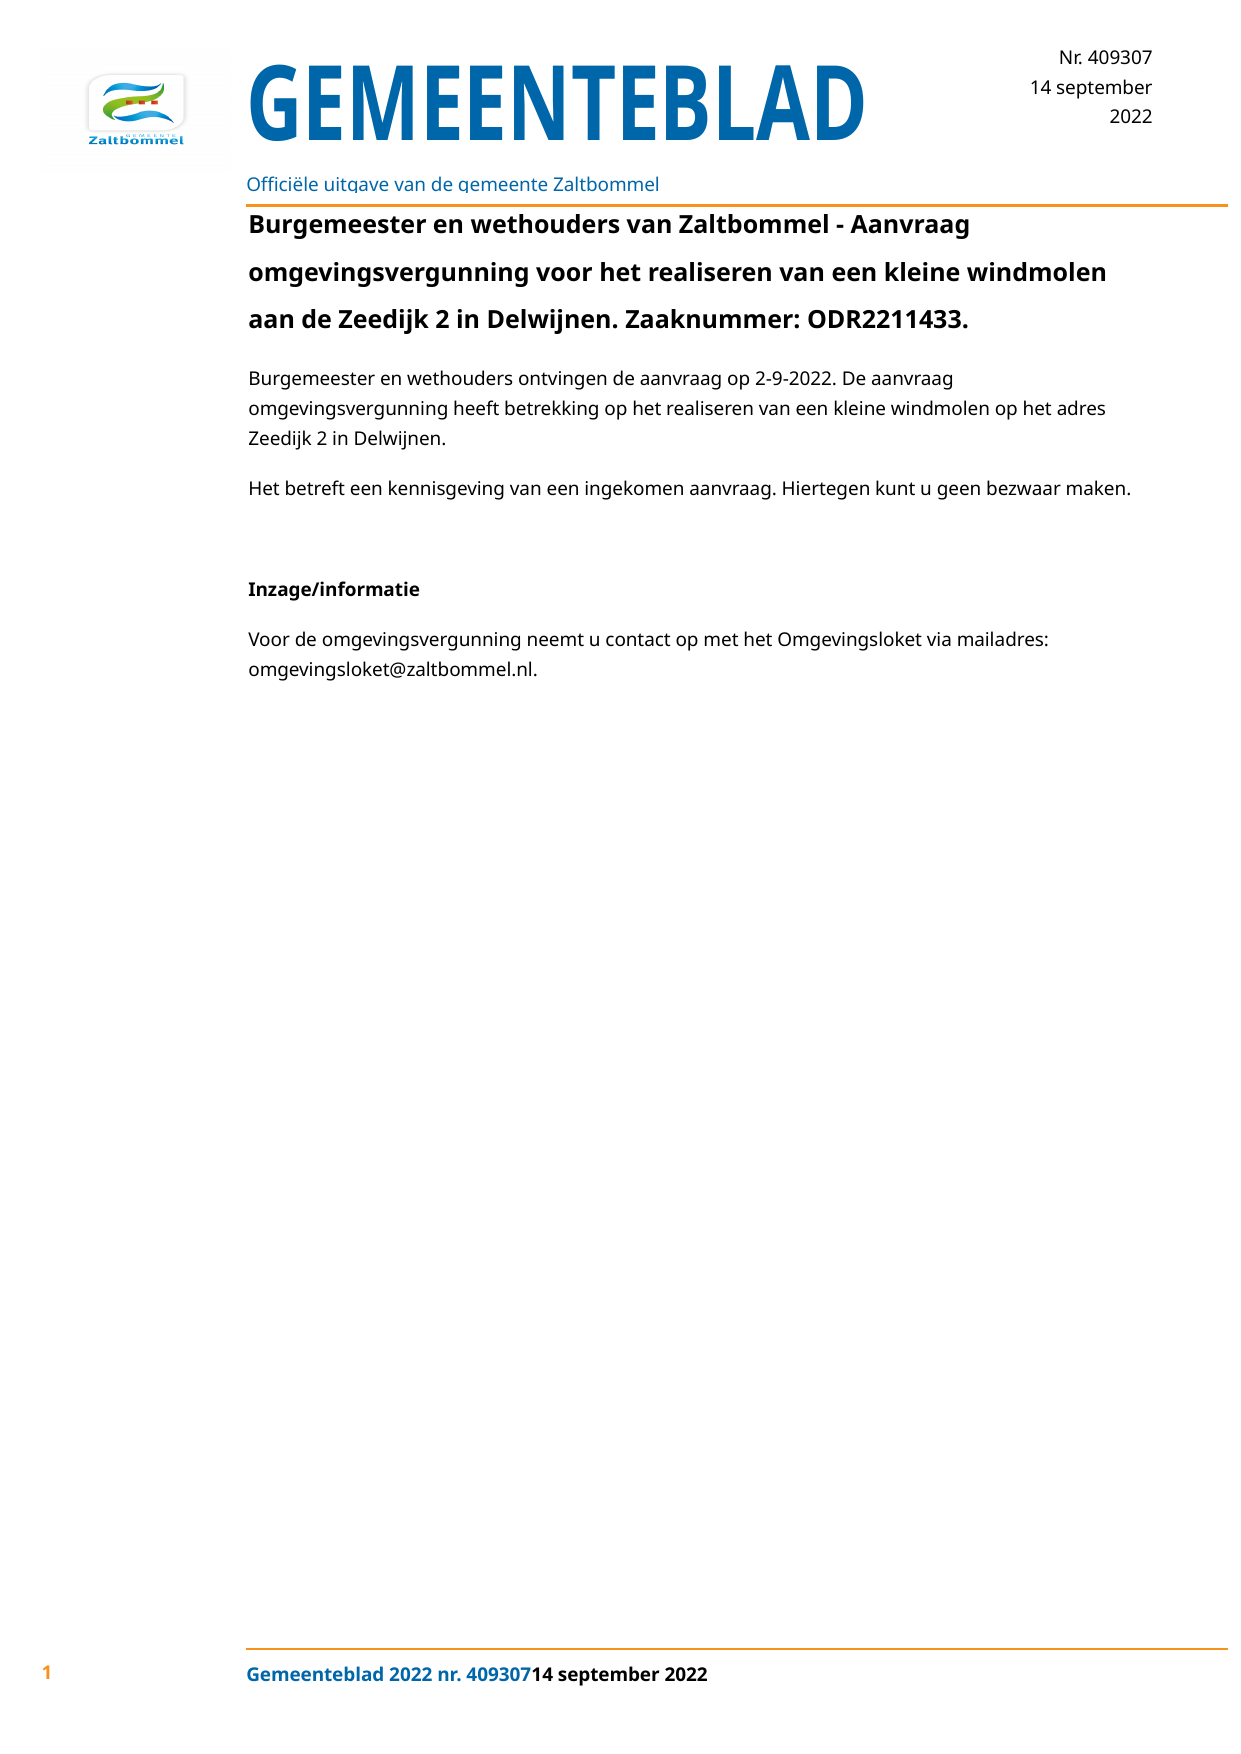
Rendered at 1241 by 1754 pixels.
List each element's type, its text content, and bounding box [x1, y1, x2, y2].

picture [41, 47, 231, 172]
text Voor de omgevingsvergunning neemt u contact op met het Omgevingsloket via mailadres: omgevingsloket@zaltbommel.nl. [248, 626, 1152, 682]
text Het betreft een kennisgeving van een ingekomen aanvraag. Hiertegen kunt u geen bezwaar maken. [248, 475, 1152, 501]
text Burgemeester en wethouders van Zaltbommel - Aanvraag omgevingsvergunning voor het realiseren van een kleine windmolen aan de Zeedijk 2 in Delwijnen. Zaaknummer: ODR2211433. [248, 207, 1152, 336]
text Burgemeester en wethouders ontvingen de aanvraag op 2-9-2022. De aanvraag omgevingsvergunning heeft betrekking op het realiseren van een kleine windmolen op het adres Zeedijk 2 in Delwijnen. [248, 366, 1152, 450]
text Inzage/informatie [248, 576, 1152, 602]
